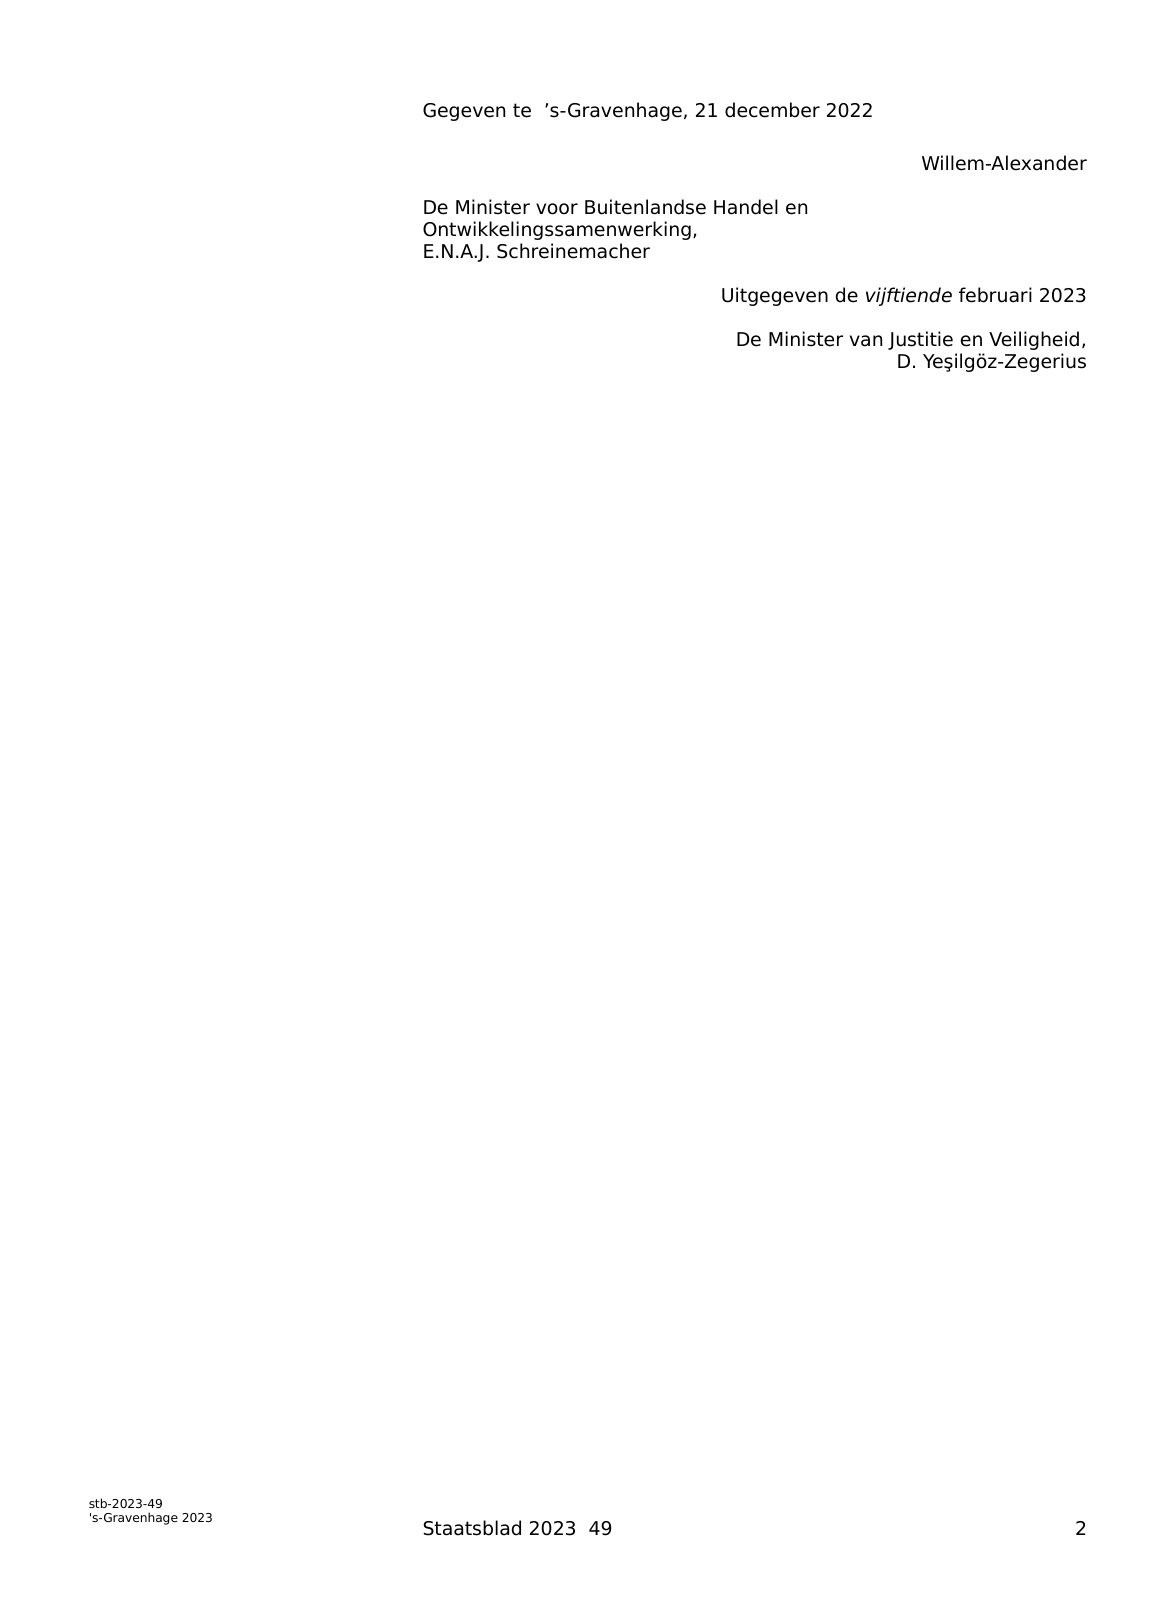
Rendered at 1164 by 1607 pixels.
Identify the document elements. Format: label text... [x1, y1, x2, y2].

text stb-2023-49 [88, 1497, 323, 1511]
text De Minister voor Buitenlandse Handel en Ontwikkelingssamenwerking, E.N.A.J. Schreinemacher [422, 197, 1087, 262]
text 's-Gravenhage 2023 [88, 1511, 323, 1525]
text Uitgegeven de vijftiende februari 2023 [422, 285, 1087, 307]
text De Minister van Justitie en Veiligheid, D. Yeşilgöz-Zegerius [422, 329, 1087, 373]
text Willem-Alexander [422, 152, 1087, 174]
text Gegeven te ’s-Gravenhage, 21 december 2022 [422, 100, 1087, 122]
